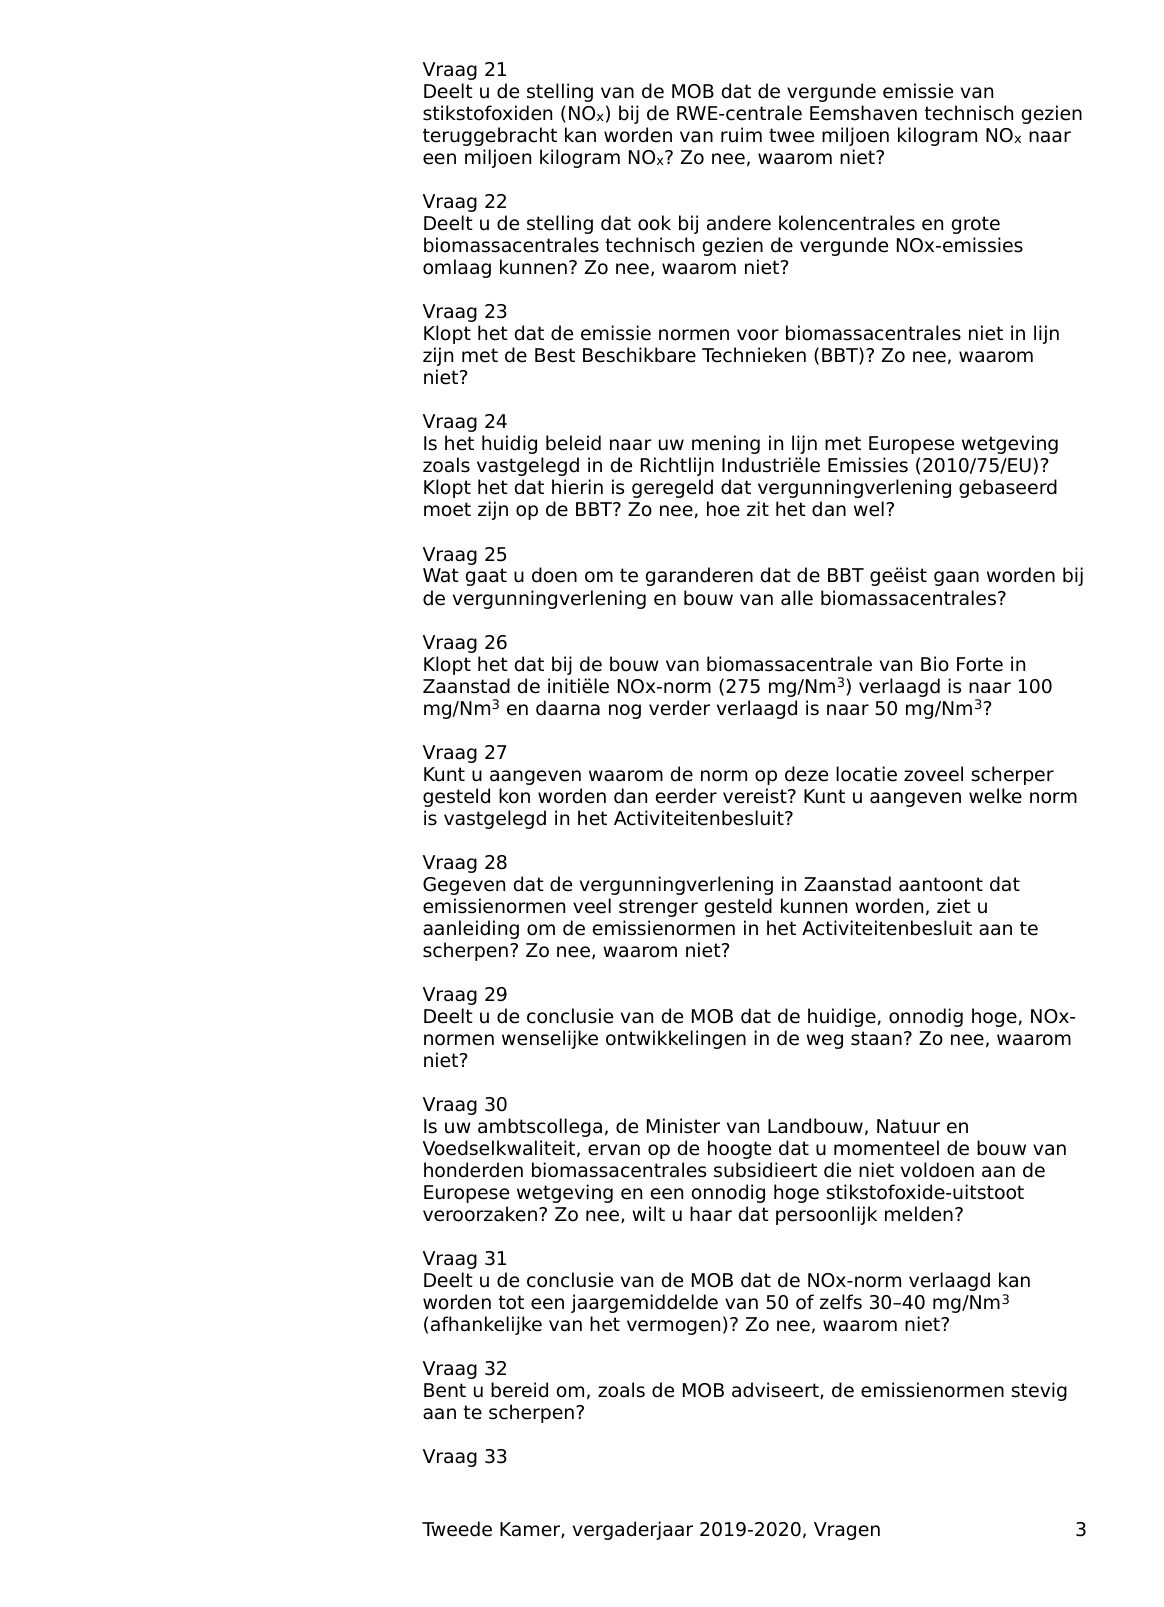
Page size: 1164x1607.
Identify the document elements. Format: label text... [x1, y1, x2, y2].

text Klopt het dat de emissie normen voor biomassacentrales niet in lijn zijn met de Best Beschikbare Technieken (BBT)? Zo nee, waarom niet? [422, 323, 1087, 389]
text Vraag 21 [422, 59, 1087, 81]
text Vraag 29 [422, 984, 1087, 1006]
text Gegeven dat de vergunningverlening in Zaanstad aantoont dat emissienormen veel strenger gesteld kunnen worden, ziet u aanleiding om de emissienormen in het Activiteitenbesluit aan te scherpen? Zo nee, waarom niet? [422, 874, 1087, 962]
text Vraag 27 [422, 742, 1087, 764]
text Deelt u de stelling van de MOB dat de vergunde emissie van stikstofoxiden (NOx) bij de RWE-centrale Eemshaven technisch gezien teruggebracht kan worden van ruim twee miljoen kilogram NOx naar een miljoen kilogram NOx? Zo nee, waarom niet? [422, 81, 1087, 169]
text Klopt het dat bij de bouw van biomassacentrale van Bio Forte in Zaanstad de initiële NOx-norm (275 mg/Nm3) verlaagd is naar 100 mg/Nm3 en daarna nog verder verlaagd is naar 50 mg/Nm3? [422, 653, 1087, 719]
text Kunt u aangeven waarom de norm op deze locatie zoveel scherper gesteld kon worden dan eerder vereist? Kunt u aangeven welke norm is vastgelegd in het Activiteitenbesluit? [422, 764, 1087, 829]
text Vraag 30 [422, 1094, 1087, 1116]
text Vraag 22 [422, 191, 1087, 213]
text Vraag 31 [422, 1248, 1087, 1270]
text Bent u bereid om, zoals de MOB adviseert, de emissienormen stevig aan te scherpen? [422, 1380, 1087, 1424]
text Vraag 26 [422, 632, 1087, 653]
text Deelt u de conclusie van de MOB dat de huidige, onnodig hoge, NOx-normen wenselijke ontwikkelingen in de weg staan? Zo nee, waarom niet? [422, 1006, 1087, 1072]
text Is het huidig beleid naar uw mening in lijn met Europese wetgeving zoals vastgelegd in de Richtlijn Industriële Emissies (2010/75/EU)? Klopt het dat hierin is geregeld dat vergunningverlening gebaseerd moet zijn op de BBT? Zo nee, hoe zit het dan wel? [422, 433, 1087, 521]
text Vraag 25 [422, 543, 1087, 565]
text Vraag 33 [422, 1446, 1087, 1468]
text Vraag 23 [422, 301, 1087, 323]
text Deelt u de conclusie van de MOB dat de NOx-norm verlaagd kan worden tot een jaargemiddelde van 50 of zelfs 30–40 mg/Nm3 (afhankelijke van het vermogen)? Zo nee, waarom niet? [422, 1270, 1087, 1336]
text Vraag 28 [422, 852, 1087, 874]
text Vraag 24 [422, 411, 1087, 433]
text Deelt u de stelling dat ook bij andere kolencentrales en grote biomassacentrales technisch gezien de vergunde NOx-emissies omlaag kunnen? Zo nee, waarom niet? [422, 213, 1087, 279]
text Wat gaat u doen om te garanderen dat de BBT geëist gaan worden bij de vergunningverlening en bouw van alle biomassacentrales? [422, 565, 1087, 609]
text Vraag 32 [422, 1358, 1087, 1380]
text Is uw ambtscollega, de Minister van Landbouw, Natuur en Voedselkwaliteit, ervan op de hoogte dat u momenteel de bouw van honderden biomassacentrales subsidieert die niet voldoen aan de Europese wetgeving en een onnodig hoge stikstofoxide-uitstoot veroorzaken? Zo nee, wilt u haar dat persoonlijk melden? [422, 1116, 1087, 1226]
